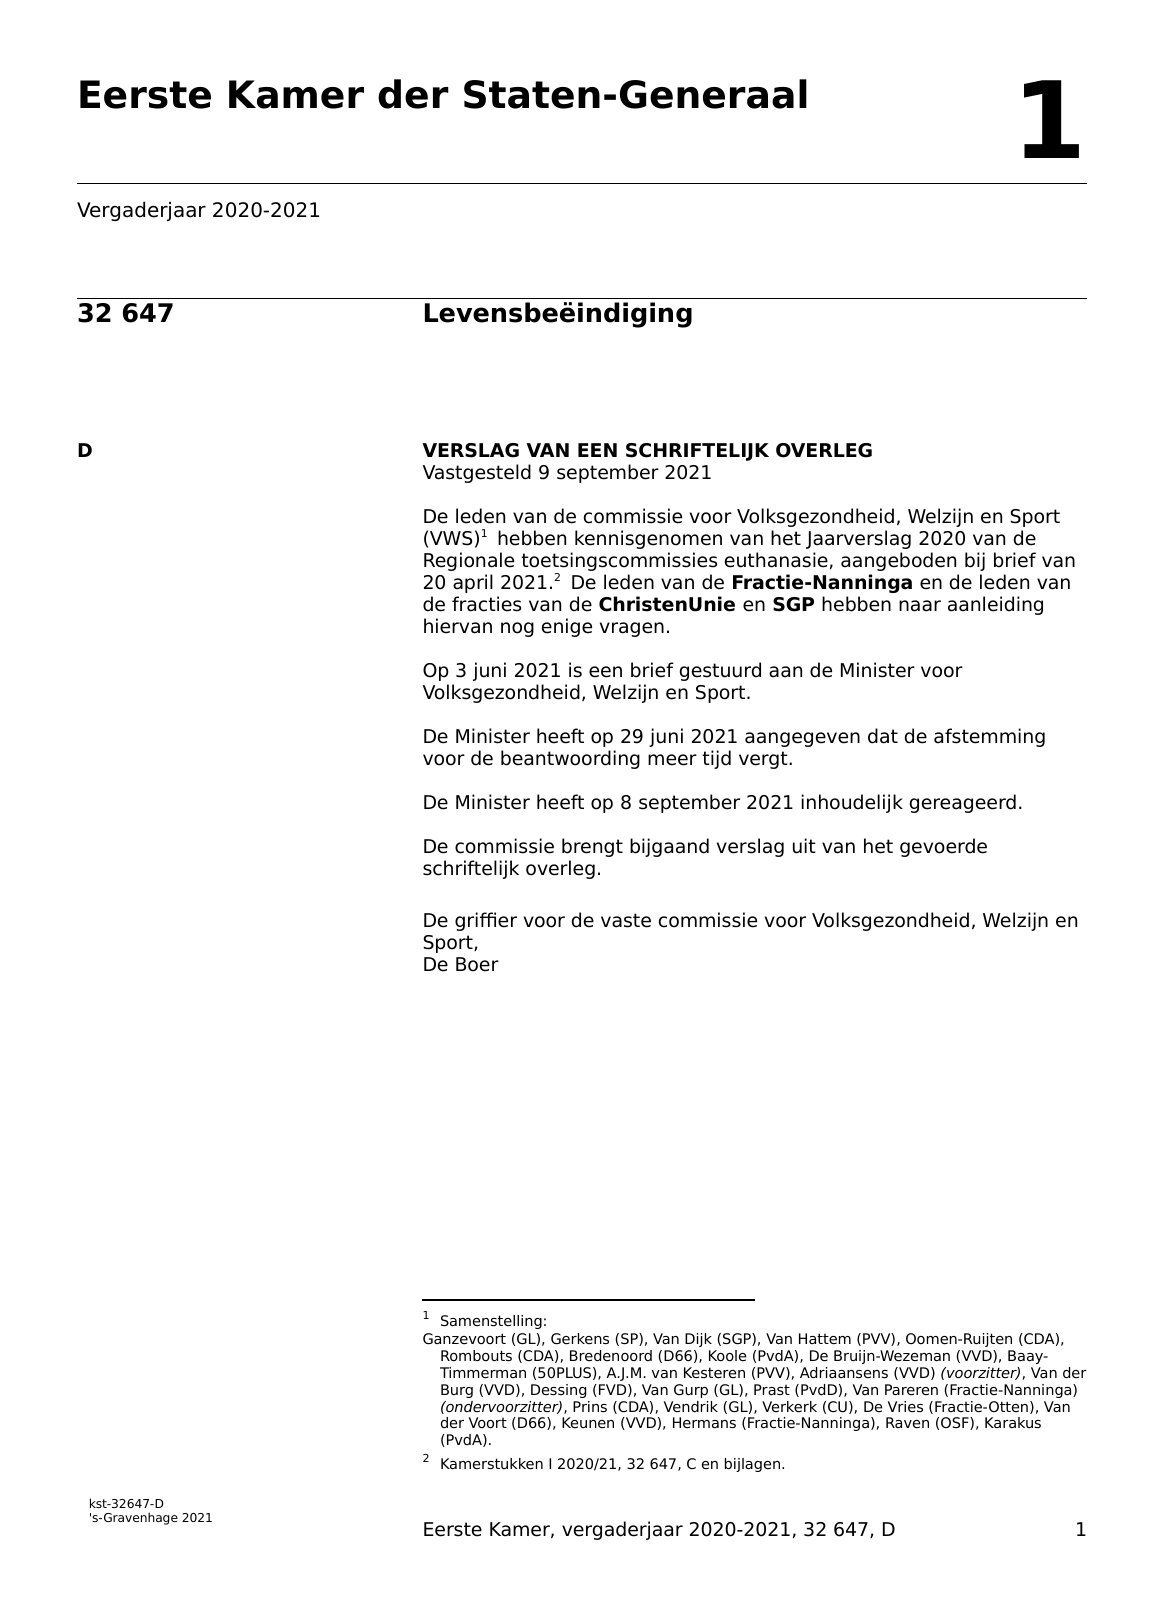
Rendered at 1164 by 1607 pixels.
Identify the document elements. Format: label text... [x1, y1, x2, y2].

text Kamerstukken I 2020/21, 32 647, C en bijlagen. [422, 1452, 1087, 1474]
text De commissie brengt bijgaand verslag uit van het gevoerde schriftelijk overleg. [422, 836, 1087, 880]
text Op 3 juni 2021 is een brief gestuurd aan de Minister voor Volksgezondheid, Welzijn en Sport. [422, 660, 1087, 704]
table_cell Vergaderjaar 2020-2021 [77, 184, 1087, 298]
text 's-Gravenhage 2021 [88, 1511, 323, 1525]
table_header Eerste Kamer der Staten-Generaal [77, 59, 886, 183]
text De griffier voor de vaste commissie voor Volksgezondheid, Welzijn en Sport, De Boer [422, 910, 1087, 976]
text De leden van de commissie voor Volksgezondheid, Welzijn en Sport (VWS) hebben kennisgenomen van het Jaarverslag 2020 van de Regionale toetsingscommissies euthanasie, aangeboden bij brief van 20 april 2021. De leden van de Fractie-Nanninga en de leden van de fracties van de ChristenUnie en SGP hebben naar aanleiding hiervan nog enige vragen. [422, 506, 1087, 638]
text Ganzevoort (GL), Gerkens (SP), Van Dijk (SGP), Van Hattem (PVV), Oomen-Ruijten (CDA), Rombouts (CDA), Bredenoord (D66), Koole (PvdA), De Bruijn-Wezeman (VVD), Baay-Timmerman (50PLUS), A.J.M. van Kesteren (PVV), Adriaansens (VVD) (voorzitter), Van der Burg (VVD), Dessing (FVD), Van Gurp (GL), Prast (PvdD), Van Pareren (Fractie-Nanninga) (ondervoorzitter), Prins (CDA), Vendrik (GL), Verkerk (CU), De Vries (Fractie-Otten), Van der Voort (D66), Keunen (VVD), Hermans (Fractie-Nanninga), Raven (OSF), Karakus (PvdA). [422, 1331, 1087, 1449]
subtitle 32 647 Levensbeëindiging [77, 299, 1087, 329]
text kst-32647-D [88, 1497, 323, 1511]
table_header 1 [886, 59, 1087, 183]
text De Minister heeft op 29 juni 2021 aangegeven dat de afstemming voor de beantwoording meer tijd vergt. [422, 726, 1087, 770]
text De Minister heeft op 8 september 2021 inhoudelijk gereageerd. [422, 792, 1087, 814]
subtitle D VERSLAG VAN EEN SCHRIFTELIJK OVERLEG [77, 440, 1087, 462]
text Samenstelling: [422, 1309, 1087, 1331]
text Vastgesteld 9 september 2021 [422, 462, 1087, 484]
